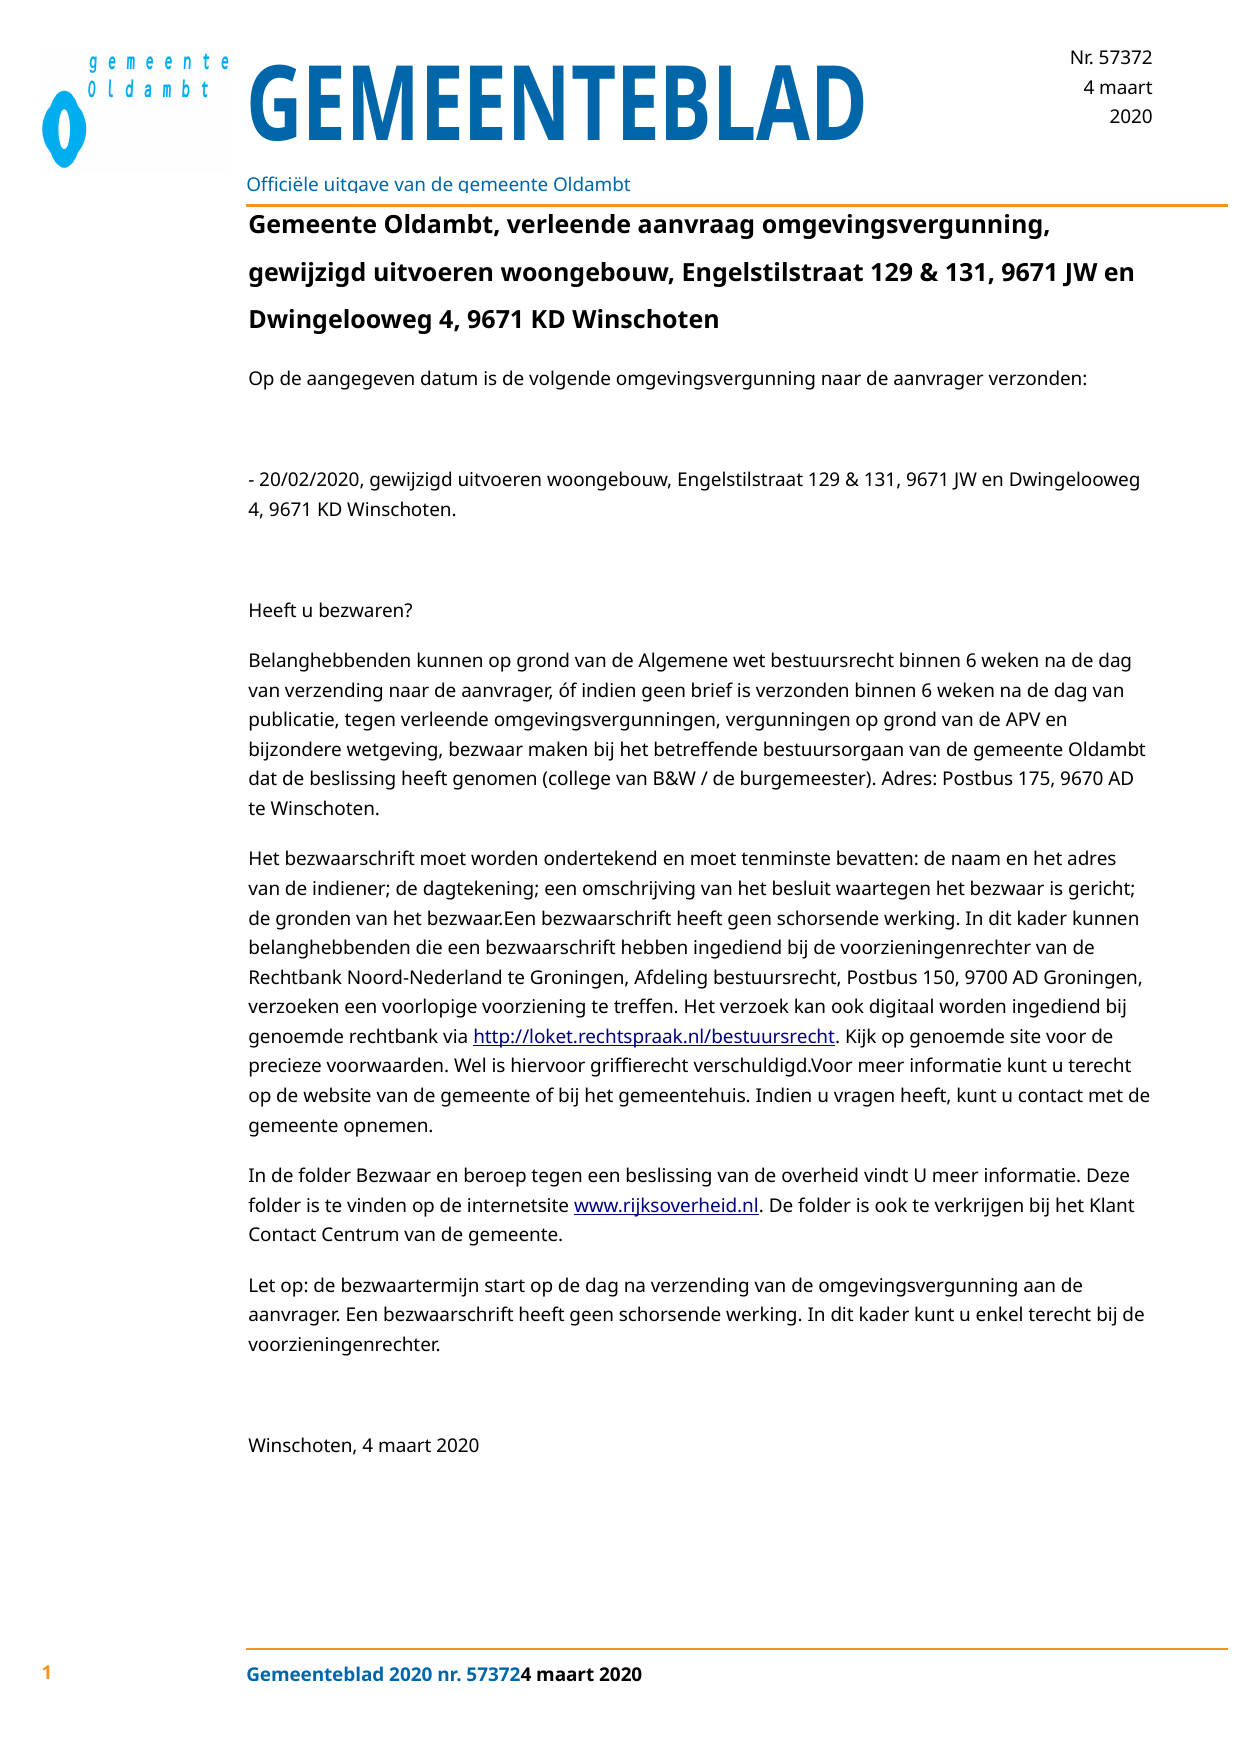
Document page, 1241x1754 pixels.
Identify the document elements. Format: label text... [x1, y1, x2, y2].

text Let op: de bezwaartermijn start op de dag na verzending van de omgevingsvergunning aan de aanvrager. Een bezwaarschrift heeft geen schorsende werking. In dit kader kunt u enkel terecht bij de voorzieningenrechter. [248, 1272, 1152, 1357]
text Winschoten, 4 maart 2020 [248, 1432, 1152, 1457]
text In de folder Bezwaar en beroep tegen een beslissing van de overheid vindt U meer informatie. Deze folder is te vinden op de internetsite www.rijksoverheid.nl. De folder is ook te verkrijgen bij het Klant Contact Centrum van de gemeente. [248, 1162, 1152, 1247]
text Belanghebbenden kunnen op grond van de Algemene wet bestuursrecht binnen 6 weken na de dag van verzending naar de aanvrager, óf indien geen brief is verzonden binnen 6 weken na de dag van publicatie, tegen verleende omgevingsvergunningen, vergunningen op grond van de APV en bijzondere wetgeving, bezwaar maken bij het betreffende bestuursorgaan van de gemeente Oldambt dat de beslissing heeft genomen (college van B&W / de burgemeester). Adres: Postbus 175, 9670 AD te Winschoten. [248, 647, 1152, 821]
text - 20/02/2020, gewijzigd uitvoeren woongebouw, Engelstilstraat 129 & 131, 9671 JW en Dwingelooweg 4, 9671 KD Winschoten. [248, 466, 1152, 522]
text Heeft u bezwaren? [248, 597, 1152, 622]
picture [41, 47, 231, 172]
text Op de aangegeven datum is de volgende omgevingsvergunning naar de aanvrager verzonden: [248, 366, 1152, 391]
text Gemeente Oldambt, verleende aanvraag omgevingsvergunning, gewijzigd uitvoeren woongebouw, Engelstilstraat 129 & 131, 9671 JW en Dwingelooweg 4, 9671 KD Winschoten [248, 207, 1152, 336]
text Het bezwaarschrift moet worden ondertekend en moet tenminste bevatten: de naam en het adres van de indiener; de dagtekening; een omschrijving van het besluit waartegen het bezwaar is gericht; de gronden van het bezwaar.Een bezwaarschrift heeft geen schorsende werking. In dit kader kunnen belanghebbenden die een bezwaarschrift hebben ingediend bij de voorzieningenrechter van de Rechtbank Noord-Nederland te Groningen, Afdeling bestuursrecht, Postbus 150, 9700 AD Groningen, verzoeken een voorlopige voorziening te treffen. Het verzoek kan ook digitaal worden ingediend bij genoemde rechtbank via http://loket.rechtspraak.nl/bestuursrecht. Kijk op genoemde site voor de precieze voorwaarden. Wel is hiervoor griffierecht verschuldigd.Voor meer informatie kunt u terecht op de website van de gemeente of bij het gemeentehuis. Indien u vragen heeft, kunt u contact met de gemeente opnemen. [248, 846, 1152, 1137]
